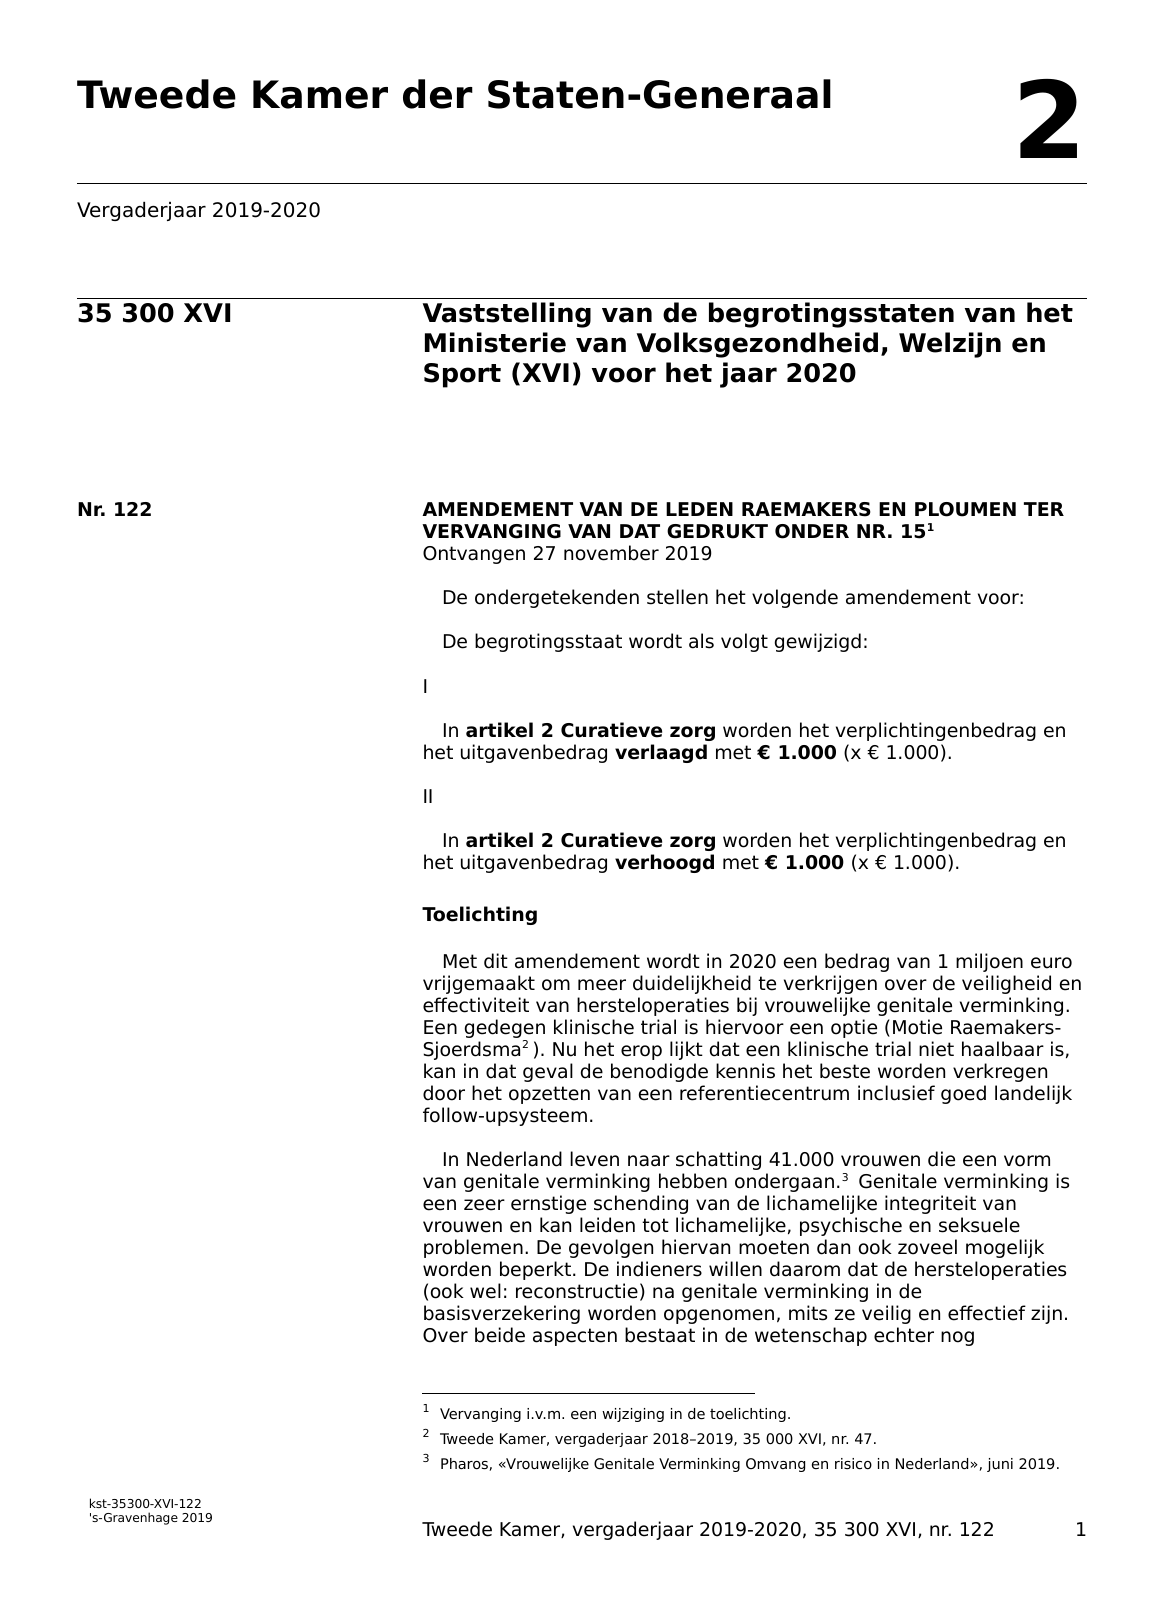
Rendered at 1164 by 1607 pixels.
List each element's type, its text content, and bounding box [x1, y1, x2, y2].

subtitle Nr. 122 AMENDEMENT VAN DE LEDEN RAEMAKERS EN PLOUMEN TER VERVANGING VAN DAT GEDRUKT ONDER NR. 15 [77, 499, 1087, 543]
text Ontvangen 27 november 2019 [422, 543, 1087, 565]
text I [422, 676, 1087, 697]
table_header 2 [886, 59, 1087, 183]
text Vervanging i.v.m. een wijziging in de toelichting. [422, 1402, 1087, 1424]
text Pharos, «Vrouwelijke Genitale Verminking Omvang en risico in Nederland», juni 2019. [422, 1452, 1087, 1474]
text Tweede Kamer, vergaderjaar 2018–2019, 35 000 XVI, nr. 47. [422, 1427, 1087, 1449]
text In Nederland leven naar schatting 41.000 vrouwen die een vorm van genitale verminking hebben ondergaan. Genitale verminking is een zeer ernstige schending van de lichamelijke integriteit van vrouwen en kan leiden tot lichamelijke, psychische en seksuele problemen. De gevolgen hiervan moeten dan ook zoveel mogelijk worden beperkt. De indieners willen daarom dat de hersteloperaties (ook wel: reconstructie) na genitale verminking in de basisverzekering worden opgenomen, mits ze veilig en effectief zijn. Over beide aspecten bestaat in de wetenschap echter nog [422, 1149, 1087, 1347]
text De ondergetekenden stellen het volgende amendement voor: [422, 587, 1087, 609]
text In artikel 2 Curatieve zorg worden het verplichtingenbedrag en het uitgavenbedrag verlaagd met € 1.000 (x € 1.000). [422, 720, 1087, 764]
text 's-Gravenhage 2019 [88, 1511, 323, 1525]
table_header Tweede Kamer der Staten-Generaal [77, 59, 886, 183]
subtitle Toelichting [422, 904, 1087, 926]
text In artikel 2 Curatieve zorg worden het verplichtingenbedrag en het uitgavenbedrag verhoogd met € 1.000 (x € 1.000). [422, 830, 1087, 874]
subtitle 35 300 XVI Vaststelling van de begrotingsstaten van het Ministerie van Volksgezondheid, Welzijn en Sport (XVI) voor het jaar 2020 [77, 299, 1087, 388]
text Met dit amendement wordt in 2020 een bedrag van 1 miljoen euro vrijgemaakt om meer duidelijkheid te verkrijgen over de veiligheid en effectiviteit van hersteloperaties bij vrouwelijke genitale verminking. Een gedegen klinische trial is hiervoor een optie (Motie Raemakers-Sjoerdsma). Nu het erop lijkt dat een klinische trial niet haalbaar is, kan in dat geval de benodigde kennis het beste worden verkregen door het opzetten van een referentiecentrum inclusief goed landelijk follow-upsysteem. [422, 951, 1087, 1127]
text II [422, 786, 1087, 808]
table_cell Vergaderjaar 2019-2020 [77, 184, 1087, 298]
text De begrotingsstaat wordt als volgt gewijzigd: [422, 631, 1087, 653]
text kst-35300-XVI-122 [88, 1497, 323, 1511]
